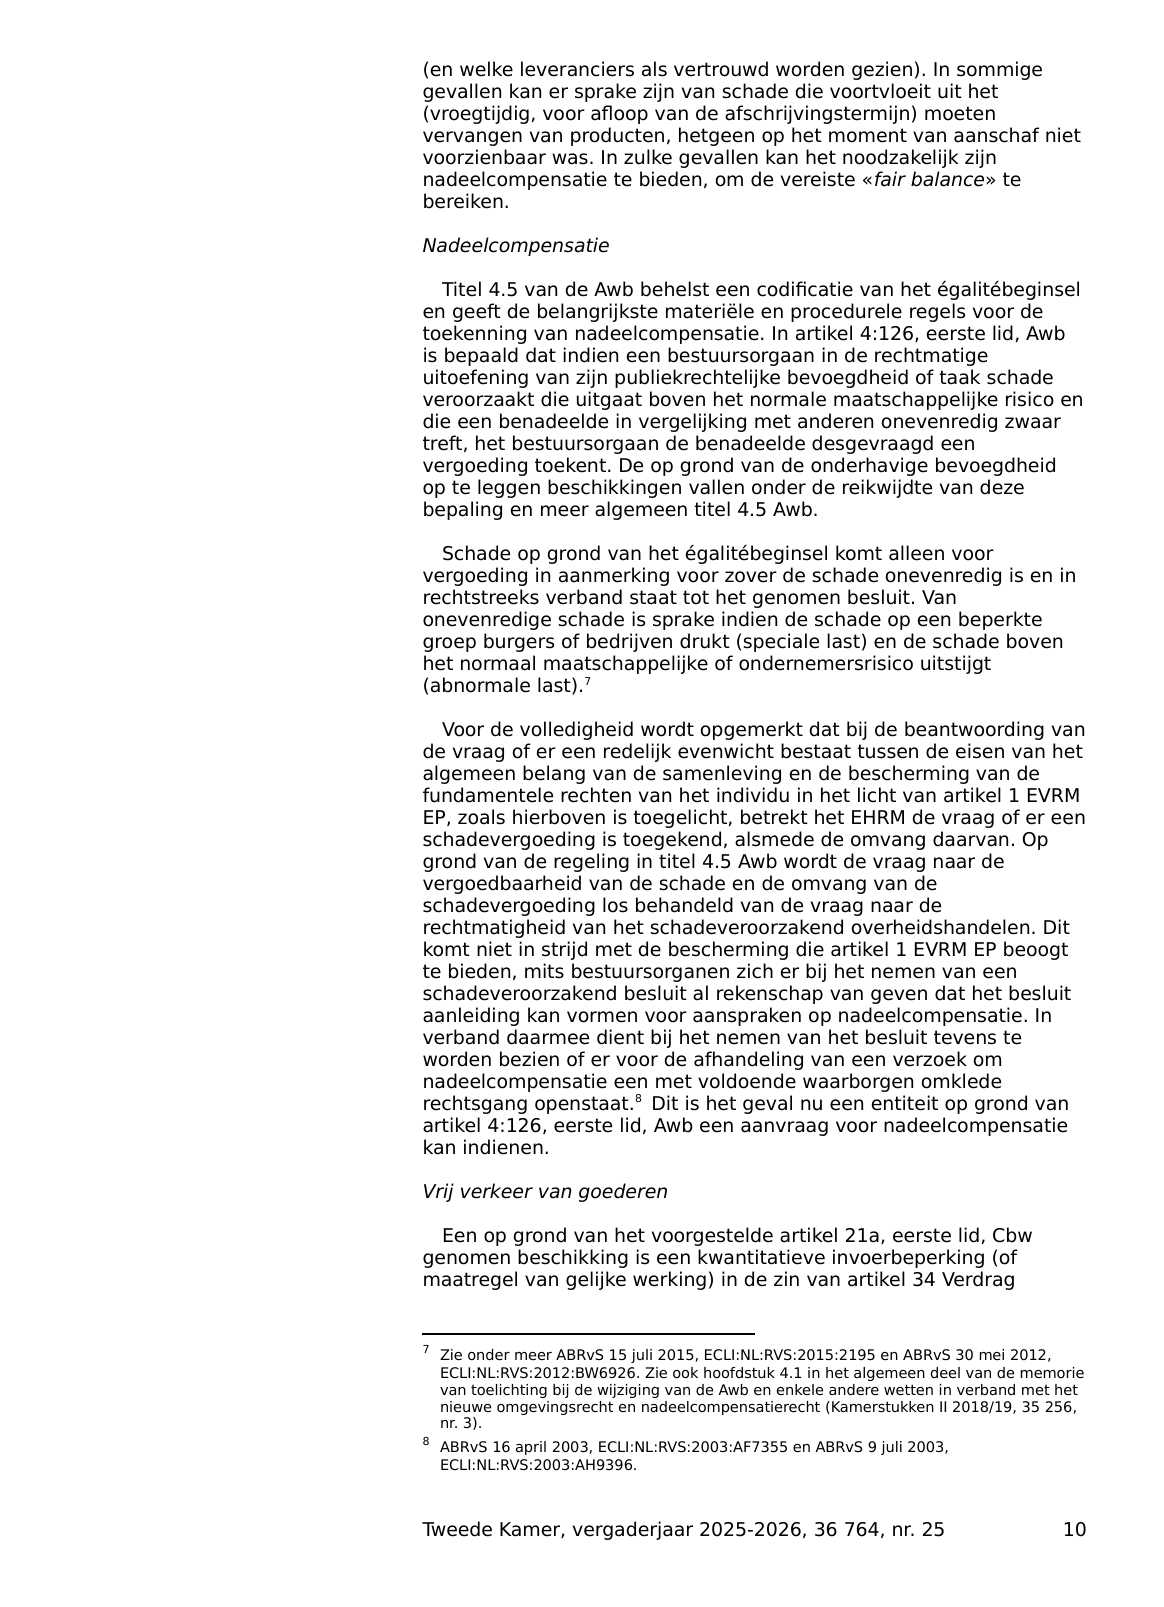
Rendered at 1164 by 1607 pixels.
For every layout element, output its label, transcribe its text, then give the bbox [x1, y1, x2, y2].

text Zie onder meer ABRvS 15 juli 2015, ECLI:NL:RVS:2015:2195 en ABRvS 30 mei 2012, ECLI:NL:RVS:2012:BW6926. Zie ook hoofdstuk 4.1 in het algemeen deel van de memorie van toelichting bij de wijziging van de Awb en enkele andere wetten in verband met het nieuwe omgevingsrecht en nadeelcompensatierecht (Kamerstukken II 2018/19, 35 256, nr. 3). [422, 1343, 1087, 1432]
text ABRvS 16 april 2003, ECLI:NL:RVS:2003:AF7355 en ABRvS 9 juli 2003, ECLI:NL:RVS:2003:AH9396. [422, 1435, 1087, 1474]
text Een op grond van het voorgestelde artikel 21a, eerste lid, Cbw genomen beschikking is een kwantitatieve invoerbeperking (of maatregel van gelijke werking) in de zin van artikel 34 Verdrag [422, 1225, 1087, 1291]
text Titel 4.5 van de Awb behelst een codificatie van het égalitébeginsel en geeft de belangrijkste materiële en procedurele regels voor de toekenning van nadeelcompensatie. In artikel 4:126, eerste lid, Awb is bepaald dat indien een bestuursorgaan in de rechtmatige uitoefening van zijn publiekrechtelijke bevoegdheid of taak schade veroorzaakt die uitgaat boven het normale maatschappelijke risico en die een benadeelde in vergelijking met anderen onevenredig zwaar treft, het bestuursorgaan de benadeelde desgevraagd een vergoeding toekent. De op grond van de onderhavige bevoegdheid op te leggen beschikkingen vallen onder de reikwijdte van deze bepaling en meer algemeen titel 4.5 Awb. [422, 279, 1087, 521]
text (en welke leveranciers als vertrouwd worden gezien). In sommige gevallen kan er sprake zijn van schade die voortvloeit uit het (vroegtijdig, voor afloop van de afschrijvingstermijn) moeten vervangen van producten, hetgeen op het moment van aanschaf niet voorzienbaar was. In zulke gevallen kan het noodzakelijk zijn nadeelcompensatie te bieden, om de vereiste «fair balance» te bereiken. [422, 59, 1087, 213]
text Schade op grond van het égalitébeginsel komt alleen voor vergoeding in aanmerking voor zover de schade onevenredig is en in rechtstreeks verband staat tot het genomen besluit. Van onevenredige schade is sprake indien de schade op een beperkte groep burgers of bedrijven drukt (speciale last) en de schade boven het normaal maatschappelijke of ondernemersrisico uitstijgt (abnormale last). [422, 543, 1087, 697]
text Voor de volledigheid wordt opgemerkt dat bij de beantwoording van de vraag of er een redelijk evenwicht bestaat tussen de eisen van het algemeen belang van de samenleving en de bescherming van de fundamentele rechten van het individu in het licht van artikel 1 EVRM EP, zoals hierboven is toegelicht, betrekt het EHRM de vraag of er een schadevergoeding is toegekend, alsmede de omvang daarvan. Op grond van de regeling in titel 4.5 Awb wordt de vraag naar de vergoedbaarheid van de schade en de omvang van de schadevergoeding los behandeld van de vraag naar de rechtmatigheid van het schadeveroorzakend overheidshandelen. Dit komt niet in strijd met de bescherming die artikel 1 EVRM EP beoogt te bieden, mits bestuursorganen zich er bij het nemen van een schadeveroorzakend besluit al rekenschap van geven dat het besluit aanleiding kan vormen voor aanspraken op nadeelcompensatie. In verband daarmee dient bij het nemen van het besluit tevens te worden bezien of er voor de afhandeling van een verzoek om nadeelcompensatie een met voldoende waarborgen omklede rechtsgang openstaat. Dit is het geval nu een entiteit op grond van artikel 4:126, eerste lid, Awb een aanvraag voor nadeelcompensatie kan indienen. [422, 719, 1087, 1159]
subtitle Nadeelcompensatie [422, 235, 1087, 257]
subtitle Vrij verkeer van goederen [422, 1181, 1087, 1203]
